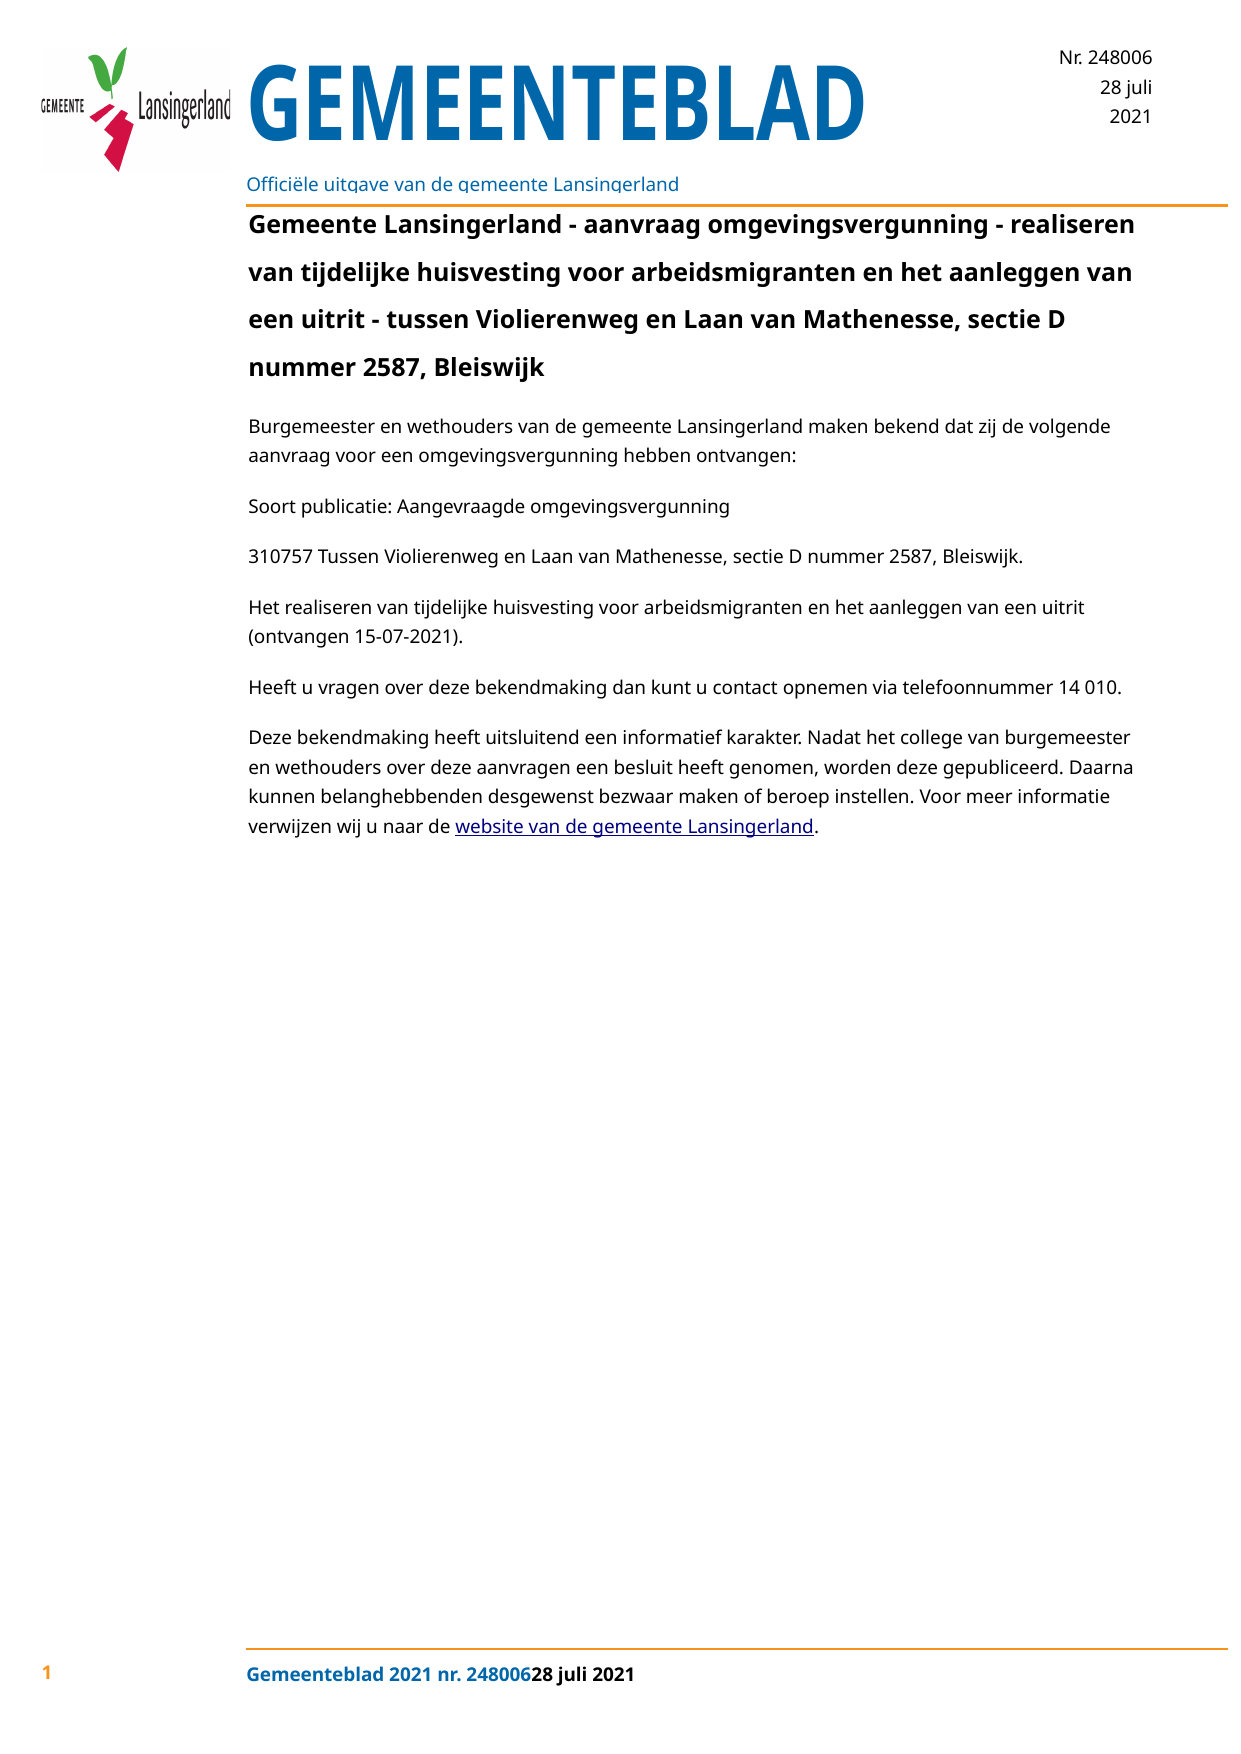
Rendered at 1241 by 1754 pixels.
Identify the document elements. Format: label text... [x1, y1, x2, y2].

text Burgemeester en wethouders van de gemeente Lansingerland maken bekend dat zij de volgende aanvraag voor een omgevingsvergunning hebben ontvangen: [248, 413, 1152, 468]
text Gemeente Lansingerland - aanvraag omgevingsvergunning - realiseren van tijdelijke huisvesting voor arbeidsmigranten en het aanleggen van een uitrit - tussen Violierenweg en Laan van Mathenesse, sectie D nummer 2587, Bleiswijk [248, 207, 1152, 384]
text Het realiseren van tijdelijke huisvesting voor arbeidsmigranten en het aanleggen van een uitrit (ontvangen 15-07-2021). [248, 594, 1152, 649]
text Heeft u vragen over deze bekendmaking dan kunt u contact opnemen via telefoonnummer 14 010. [248, 674, 1152, 700]
text Soort publicatie: Aangevraagde omgevingsvergunning [248, 493, 1152, 519]
picture [41, 47, 231, 172]
text Deze bekendmaking heeft uitsluitend een informatief karakter. Nadat het college van burgemeester en wethouders over deze aanvragen een besluit heeft genomen, worden deze gepubliceerd. Daarna kunnen belanghebbenden desgewenst bezwaar maken of beroep instellen. Voor meer informatie verwijzen wij u naar de website van de gemeente Lansingerland. [248, 724, 1152, 839]
text 310757 Tussen Violierenweg en Laan van Mathenesse, sectie D nummer 2587, Bleiswijk. [248, 543, 1152, 569]
